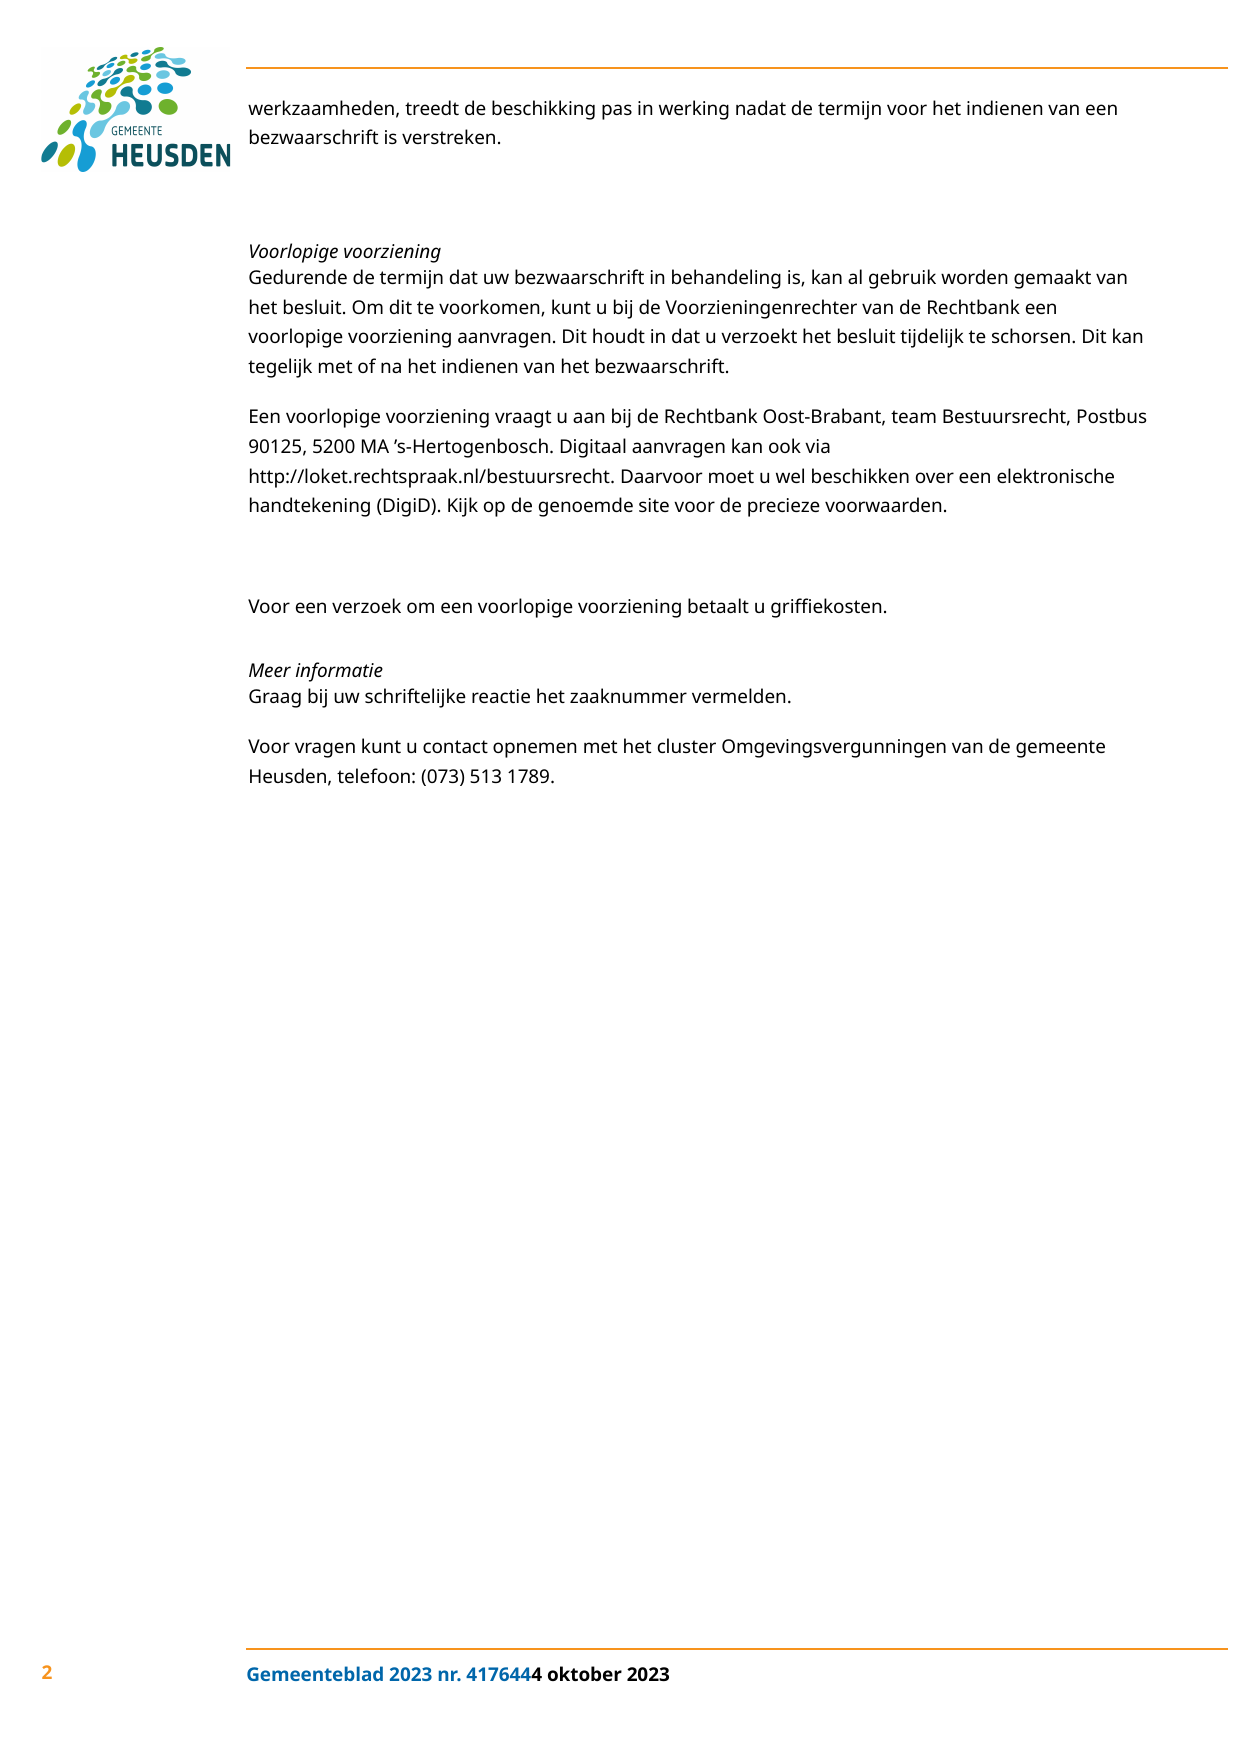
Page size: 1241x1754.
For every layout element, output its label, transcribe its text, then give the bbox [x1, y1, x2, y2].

text Voorlopige voorziening [248, 239, 1152, 264]
text Een voorlopige voorziening vraagt u aan bij de Rechtbank Oost-Brabant, team Bestuursrecht, Postbus 90125, 5200 MA ’s-Hertogenbosch. Digitaal aanvragen kan ook via http://loket.rechtspraak.nl/bestuursrecht. Daarvoor moet u wel beschikken over een elektronische handtekening (DigiD). Kijk op de genoemde site voor de precieze voorwaarden. [248, 404, 1152, 518]
text Voor een verzoek om een voorlopige voorziening betaalt u griffiekosten. [248, 593, 1152, 619]
text werkzaamheden, treedt de beschikking pas in werking nadat de termijn voor het indienen van een bezwaarschrift is verstreken. [248, 95, 1152, 150]
text Voor vragen kunt u contact opnemen met het cluster Omgevingsvergunningen van de gemeente Heusden, telefoon: (073) 513 1789. [248, 733, 1152, 789]
text Graag bij uw schriftelijke reactie het zaaknummer vermelden. [248, 683, 1152, 709]
text Meer informatie [248, 657, 1152, 683]
picture [41, 47, 231, 172]
text Gedurende de termijn dat uw bezwaarschrift in behandeling is, kan al gebruik worden gemaakt van het besluit. Om dit te voorkomen, kunt u bij de Voorzieningenrechter van de Rechtbank een voorlopige voorziening aanvragen. Dit houdt in dat u verzoekt het besluit tijdelijk te schorsen. Dit kan tegelijk met of na het indienen van het bezwaarschrift. [248, 264, 1152, 379]
